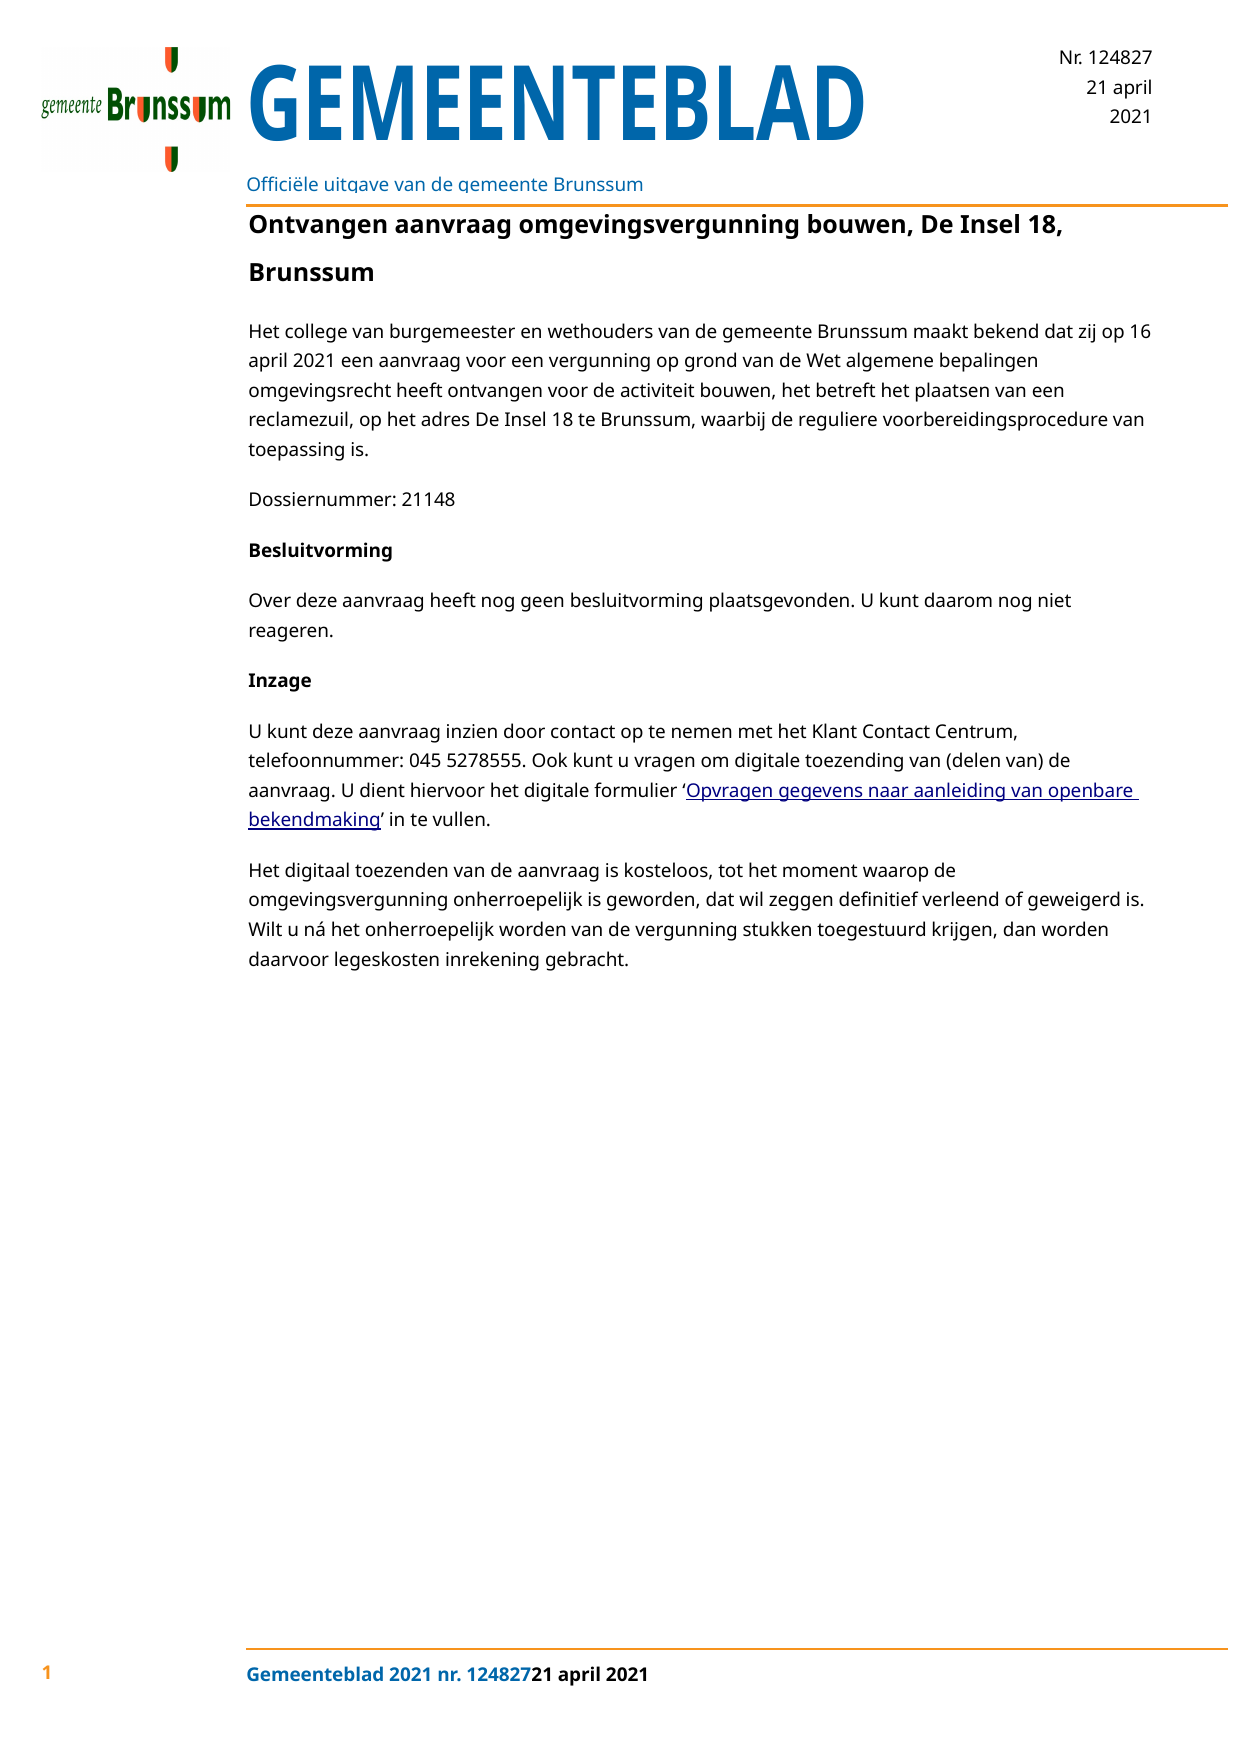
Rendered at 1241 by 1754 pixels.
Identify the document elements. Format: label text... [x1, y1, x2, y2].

text Dossiernummer: 21148 [248, 487, 1152, 512]
text Over deze aanvraag heeft nog geen besluitvorming plaatsgevonden. U kunt daarom nog niet reageren. [248, 587, 1152, 643]
picture [41, 47, 231, 172]
text U kunt deze aanvraag inzien door contact op te nemen met het Klant Contact Centrum, telefoonnummer: 045 5278555. Ook kunt u vragen om digitale toezending van (delen van) de aanvraag. U dient hiervoor het digitale formulier ‘Opvragen gegevens naar aanleiding van openbare bekendmaking’ in te vullen. [248, 718, 1152, 832]
text Ontvangen aanvraag omgevingsvergunning bouwen, De Insel 18, Brunssum [248, 207, 1152, 288]
text Inzage [248, 667, 1152, 693]
text Het digitaal toezenden van de aanvraag is kosteloos, tot het moment waarop de omgevingsvergunning onherroepelijk is geworden, dat wil zeggen definitief verleend of geweigerd is. Wilt u ná het onherroepelijk worden van de vergunning stukken toegestuurd krijgen, dan worden daarvoor legeskosten inrekening gebracht. [248, 857, 1152, 972]
text Besluitvorming [248, 537, 1152, 563]
text Het college van burgemeester en wethouders van de gemeente Brunssum maakt bekend dat zij op 16 april 2021 een aanvraag voor een vergunning op grond van de Wet algemene bepalingen omgevingsrecht heeft ontvangen voor de activiteit bouwen, het betreft het plaatsen van een reclamezuil, op het adres De Insel 18 te Brunssum, waarbij de reguliere voorbereidingsprocedure van toepassing is. [248, 318, 1152, 462]
